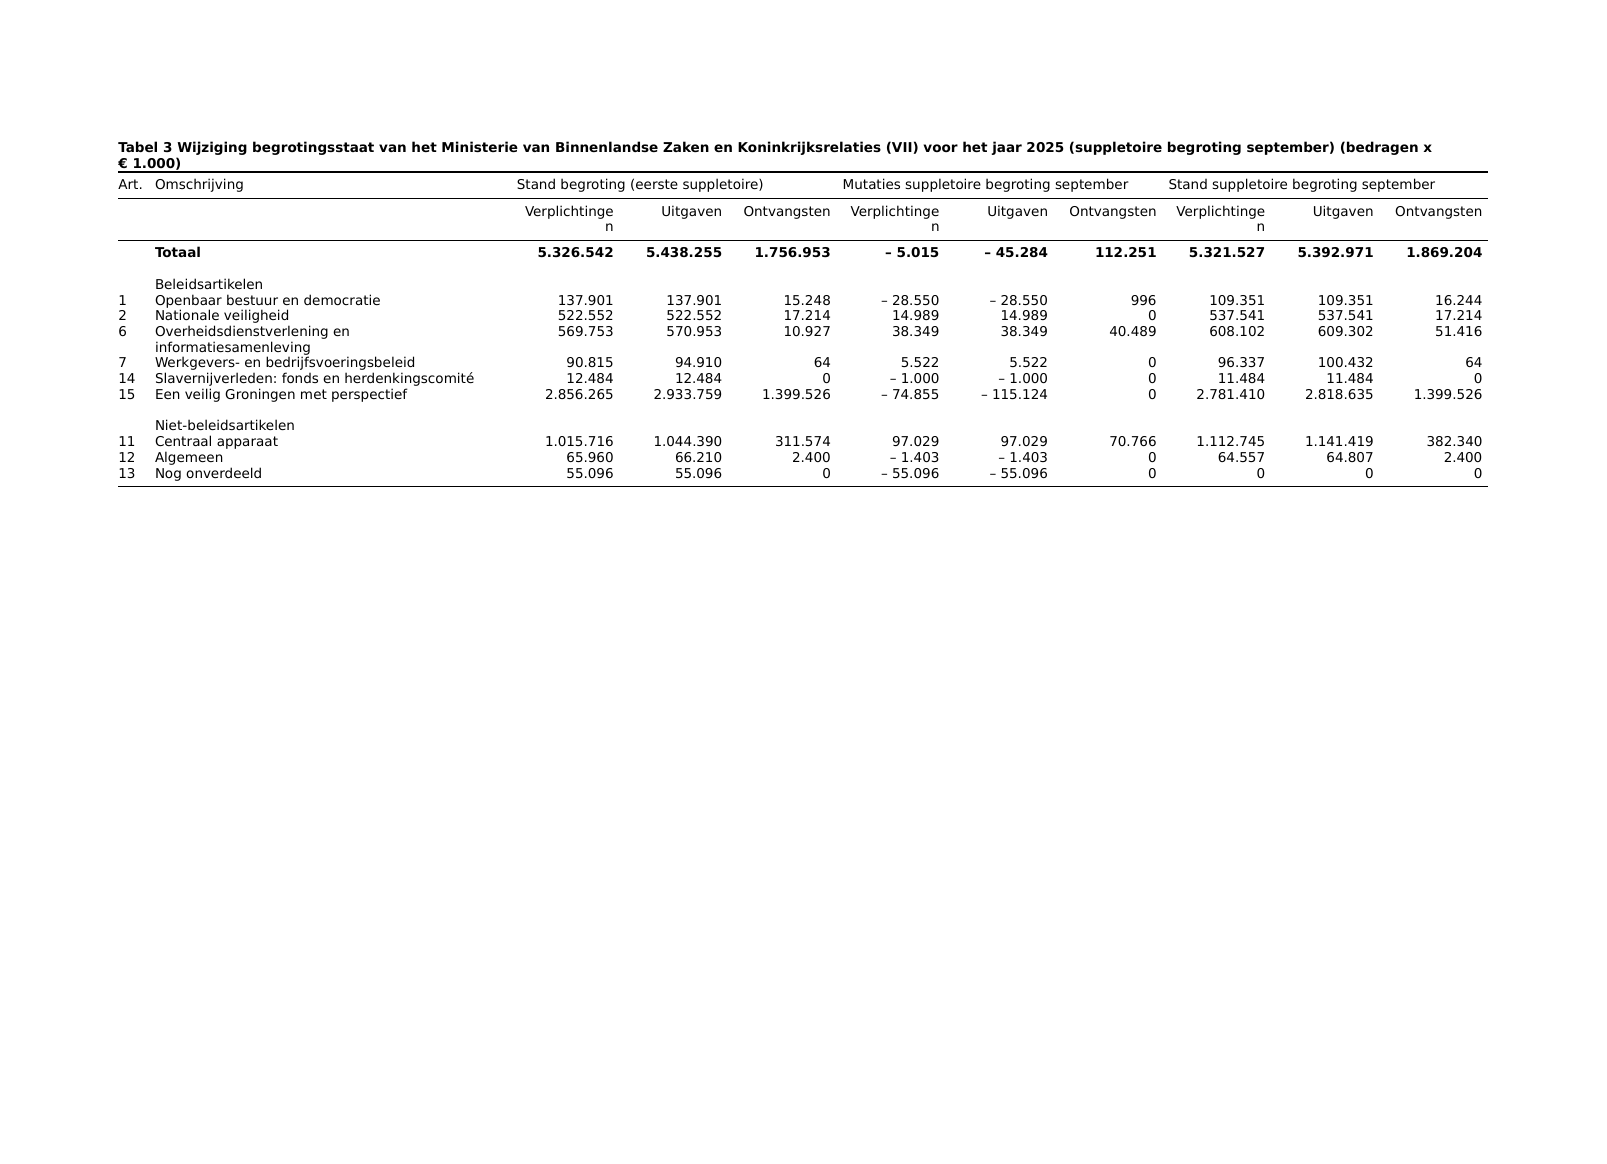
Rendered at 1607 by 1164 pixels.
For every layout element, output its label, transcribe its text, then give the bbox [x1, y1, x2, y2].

table_cell 17.214 [1379, 308, 1488, 324]
table_cell [1379, 418, 1488, 434]
table_cell 2.400 [728, 450, 836, 465]
table_cell – 55.096 [836, 465, 945, 486]
table_cell 5.326.542 [511, 241, 619, 261]
table_cell – 115.124 [945, 387, 1054, 402]
table_cell 11.484 [1162, 371, 1271, 387]
table_cell 10.927 [728, 324, 836, 355]
table_cell Werkgevers- en bedrijfsvoeringsbeleid [149, 355, 511, 371]
table_cell 2.818.635 [1271, 387, 1379, 402]
table_cell Een veilig Groningen met perspectief [149, 387, 511, 402]
table_cell Overheidsdienstverlening en informatiesamenleving [149, 324, 511, 355]
table_cell [1271, 403, 1379, 418]
table_cell 51.416 [1379, 324, 1488, 355]
table_cell [1162, 277, 1271, 292]
table_cell 1.015.716 [511, 434, 619, 450]
table_cell 0 [1054, 450, 1162, 465]
table_cell [728, 261, 836, 277]
table_cell 7 [118, 355, 149, 371]
table_cell [1271, 418, 1379, 434]
table_cell 66.210 [619, 450, 728, 465]
table_cell Ontvangsten [728, 199, 836, 239]
table_cell [118, 277, 149, 292]
table_cell Uitgaven [945, 199, 1054, 239]
table_cell Centraal apparaat [149, 434, 511, 450]
table_cell 137.901 [619, 293, 728, 308]
table_cell [1271, 277, 1379, 292]
table_cell 14.989 [945, 308, 1054, 324]
table_cell 537.541 [1162, 308, 1271, 324]
table_cell [511, 277, 619, 292]
table_cell 0 [1271, 465, 1379, 486]
table_cell Uitgaven [1271, 199, 1379, 239]
table_cell [619, 277, 728, 292]
table_cell – 1.000 [836, 371, 945, 387]
table_cell 137.901 [511, 293, 619, 308]
table_cell 12.484 [619, 371, 728, 387]
table_cell [1162, 403, 1271, 418]
table_cell Ontvangsten [1379, 199, 1488, 239]
table_cell 0 [1054, 308, 1162, 324]
table_cell [945, 418, 1054, 434]
table_cell 16.244 [1379, 293, 1488, 308]
table_cell 38.349 [836, 324, 945, 355]
table_cell 0 [1379, 371, 1488, 387]
table_cell Ontvangsten [1054, 199, 1162, 239]
table_cell 2.781.410 [1162, 387, 1271, 402]
table_cell [945, 277, 1054, 292]
table_cell 12.484 [511, 371, 619, 387]
table_cell 5.522 [836, 355, 945, 371]
table_cell [1379, 261, 1488, 277]
table_cell 6 [118, 324, 149, 355]
table_cell 311.574 [728, 434, 836, 450]
table_cell 14 [118, 371, 149, 387]
table_cell Niet-beleidsartikelen [149, 418, 511, 434]
table_cell Slavernijverleden: fonds en herdenkingscomité [149, 371, 511, 387]
table_cell 0 [728, 371, 836, 387]
table_cell 13 [118, 465, 149, 486]
table_cell Verplichtingen [1162, 199, 1271, 239]
table_cell 12 [118, 450, 149, 465]
table_cell 0 [1162, 465, 1271, 486]
table_cell [728, 403, 836, 418]
table_cell 97.029 [836, 434, 945, 450]
table_cell [149, 403, 511, 418]
table_cell Totaal [149, 241, 511, 261]
table_cell [118, 199, 149, 239]
table_cell 0 [1379, 465, 1488, 486]
table_cell [619, 418, 728, 434]
table_cell 70.766 [1054, 434, 1162, 450]
table_cell 109.351 [1162, 293, 1271, 308]
table_cell 64.807 [1271, 450, 1379, 465]
table_cell [945, 403, 1054, 418]
table_cell 11 [118, 434, 149, 450]
table_cell 14.989 [836, 308, 945, 324]
table_cell 537.541 [1271, 308, 1379, 324]
table_cell [945, 261, 1054, 277]
table_cell Mutaties suppletoire begroting september [836, 173, 1162, 198]
table_cell [836, 403, 945, 418]
table_cell [619, 261, 728, 277]
table_cell – 74.855 [836, 387, 945, 402]
table_cell 570.953 [619, 324, 728, 355]
table_cell Verplichtingen [511, 199, 619, 239]
table_cell [1054, 277, 1162, 292]
table_cell 2.933.759 [619, 387, 728, 402]
table_cell 2.856.265 [511, 387, 619, 402]
table_cell 15 [118, 387, 149, 402]
table_cell Stand suppletoire begroting september [1162, 173, 1488, 198]
table_cell 55.096 [511, 465, 619, 486]
table_cell 996 [1054, 293, 1162, 308]
table_cell 0 [1054, 355, 1162, 371]
table_cell 522.552 [511, 308, 619, 324]
table_cell 55.096 [619, 465, 728, 486]
table_cell [619, 403, 728, 418]
table_cell 0 [1054, 465, 1162, 486]
table_cell – 1.403 [836, 450, 945, 465]
table_cell 0 [1054, 387, 1162, 402]
table_cell 112.251 [1054, 241, 1162, 261]
table_cell [836, 261, 945, 277]
table_cell 5.522 [945, 355, 1054, 371]
table_cell [118, 261, 149, 277]
table_cell – 28.550 [945, 293, 1054, 308]
table_cell [149, 199, 511, 239]
table_header Tabel 3 Wijziging begrotingsstaat van het Ministerie van Binnenlandse Zaken en Koninkrijksrelaties (VII) voor het jaar 2025 (suppletoire begroting september) (bedragen x € 1.000) [118, 140, 1488, 171]
table_cell – 45.284 [945, 241, 1054, 261]
table_cell 1.141.419 [1271, 434, 1379, 450]
table_cell [1379, 403, 1488, 418]
table_cell 2.400 [1379, 450, 1488, 465]
table_cell Verplichtingen [836, 199, 945, 239]
table_cell 1.399.526 [728, 387, 836, 402]
table_cell 38.349 [945, 324, 1054, 355]
table_cell 5.321.527 [1162, 241, 1271, 261]
table_cell [1054, 403, 1162, 418]
table_cell – 5.015 [836, 241, 945, 261]
table_cell Uitgaven [619, 199, 728, 239]
table_cell 0 [728, 465, 836, 486]
table_cell 1 [118, 293, 149, 308]
table_cell [149, 261, 511, 277]
table_cell [118, 418, 149, 434]
table_cell [1162, 261, 1271, 277]
table_cell 382.340 [1379, 434, 1488, 450]
table_cell [836, 277, 945, 292]
table_cell [1379, 277, 1488, 292]
table_cell [728, 418, 836, 434]
table_cell 1.399.526 [1379, 387, 1488, 402]
table_cell 90.815 [511, 355, 619, 371]
table_cell 17.214 [728, 308, 836, 324]
table_cell [728, 277, 836, 292]
table_cell Nationale veiligheid [149, 308, 511, 324]
table_cell Omschrijving [149, 173, 511, 198]
table_cell 15.248 [728, 293, 836, 308]
table_cell 109.351 [1271, 293, 1379, 308]
table_cell [511, 261, 619, 277]
table_cell 11.484 [1271, 371, 1379, 387]
table_cell 94.910 [619, 355, 728, 371]
table_cell [836, 418, 945, 434]
table_cell [1054, 418, 1162, 434]
table_cell 64 [1379, 355, 1488, 371]
table_cell Openbaar bestuur en democratie [149, 293, 511, 308]
table_cell 608.102 [1162, 324, 1271, 355]
table_cell 97.029 [945, 434, 1054, 450]
table_cell 5.392.971 [1271, 241, 1379, 261]
table_cell [1162, 418, 1271, 434]
table_cell – 55.096 [945, 465, 1054, 486]
table_cell – 28.550 [836, 293, 945, 308]
table_cell 1.044.390 [619, 434, 728, 450]
table_cell [1054, 261, 1162, 277]
table_cell Art. [118, 173, 149, 198]
table_cell 1.112.745 [1162, 434, 1271, 450]
table_cell 1.756.953 [728, 241, 836, 261]
table_cell 522.552 [619, 308, 728, 324]
table_cell 100.432 [1271, 355, 1379, 371]
table_cell 0 [1054, 371, 1162, 387]
table_cell 5.438.255 [619, 241, 728, 261]
table_cell 40.489 [1054, 324, 1162, 355]
table_cell 64.557 [1162, 450, 1271, 465]
table_cell Nog onverdeeld [149, 465, 511, 486]
table_cell Algemeen [149, 450, 511, 465]
table_cell [1271, 261, 1379, 277]
table_cell [118, 403, 149, 418]
table_cell [511, 418, 619, 434]
table_cell 569.753 [511, 324, 619, 355]
table_cell 65.960 [511, 450, 619, 465]
table_cell 96.337 [1162, 355, 1271, 371]
table_cell 64 [728, 355, 836, 371]
table_cell – 1.403 [945, 450, 1054, 465]
table_cell [511, 403, 619, 418]
table_cell Stand begroting (eerste suppletoire) [511, 173, 836, 198]
table_cell 1.869.204 [1379, 241, 1488, 261]
table_cell 2 [118, 308, 149, 324]
table_cell 609.302 [1271, 324, 1379, 355]
table_cell [118, 241, 149, 261]
table_cell – 1.000 [945, 371, 1054, 387]
table_cell Beleidsartikelen [149, 277, 511, 292]
